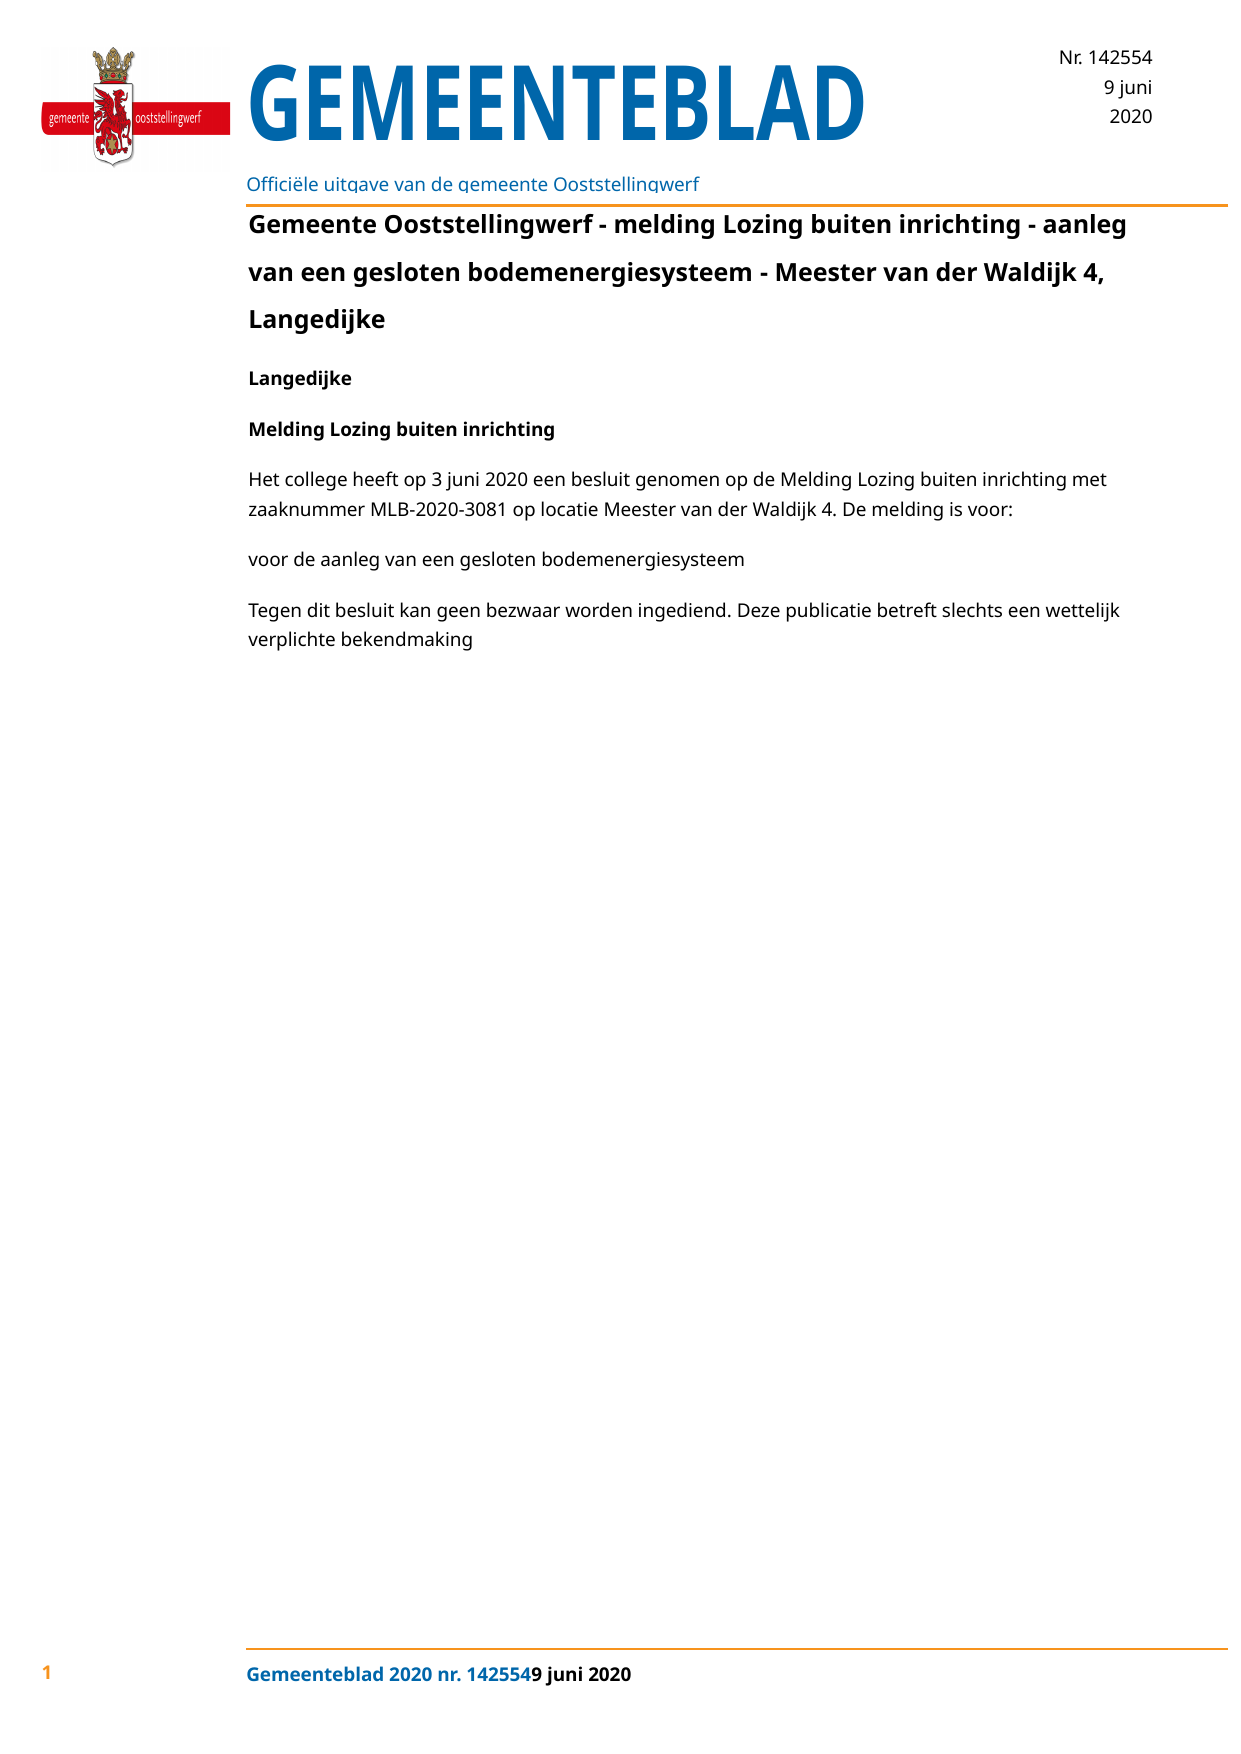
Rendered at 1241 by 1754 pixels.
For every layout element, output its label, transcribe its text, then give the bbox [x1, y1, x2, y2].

picture [41, 47, 231, 172]
text Het college heeft op 3 juni 2020 een besluit genomen op de Melding Lozing buiten inrichting met zaaknummer MLB-2020-3081 op locatie Meester van der Waldijk 4. De melding is voor: [248, 466, 1152, 522]
text Tegen dit besluit kan geen bezwaar worden ingediend. Deze publicatie betreft slechts een wettelijk verplichte bekendmaking [248, 597, 1152, 652]
text Melding Lozing buiten inrichting [248, 416, 1152, 442]
text Langedijke [248, 366, 1152, 391]
text voor de aanleg van een gesloten bodemenergiesysteem [248, 546, 1152, 572]
text Gemeente Ooststellingwerf - melding Lozing buiten inrichting - aanleg van een gesloten bodemenergiesysteem - Meester van der Waldijk 4, Langedijke [248, 207, 1152, 336]
